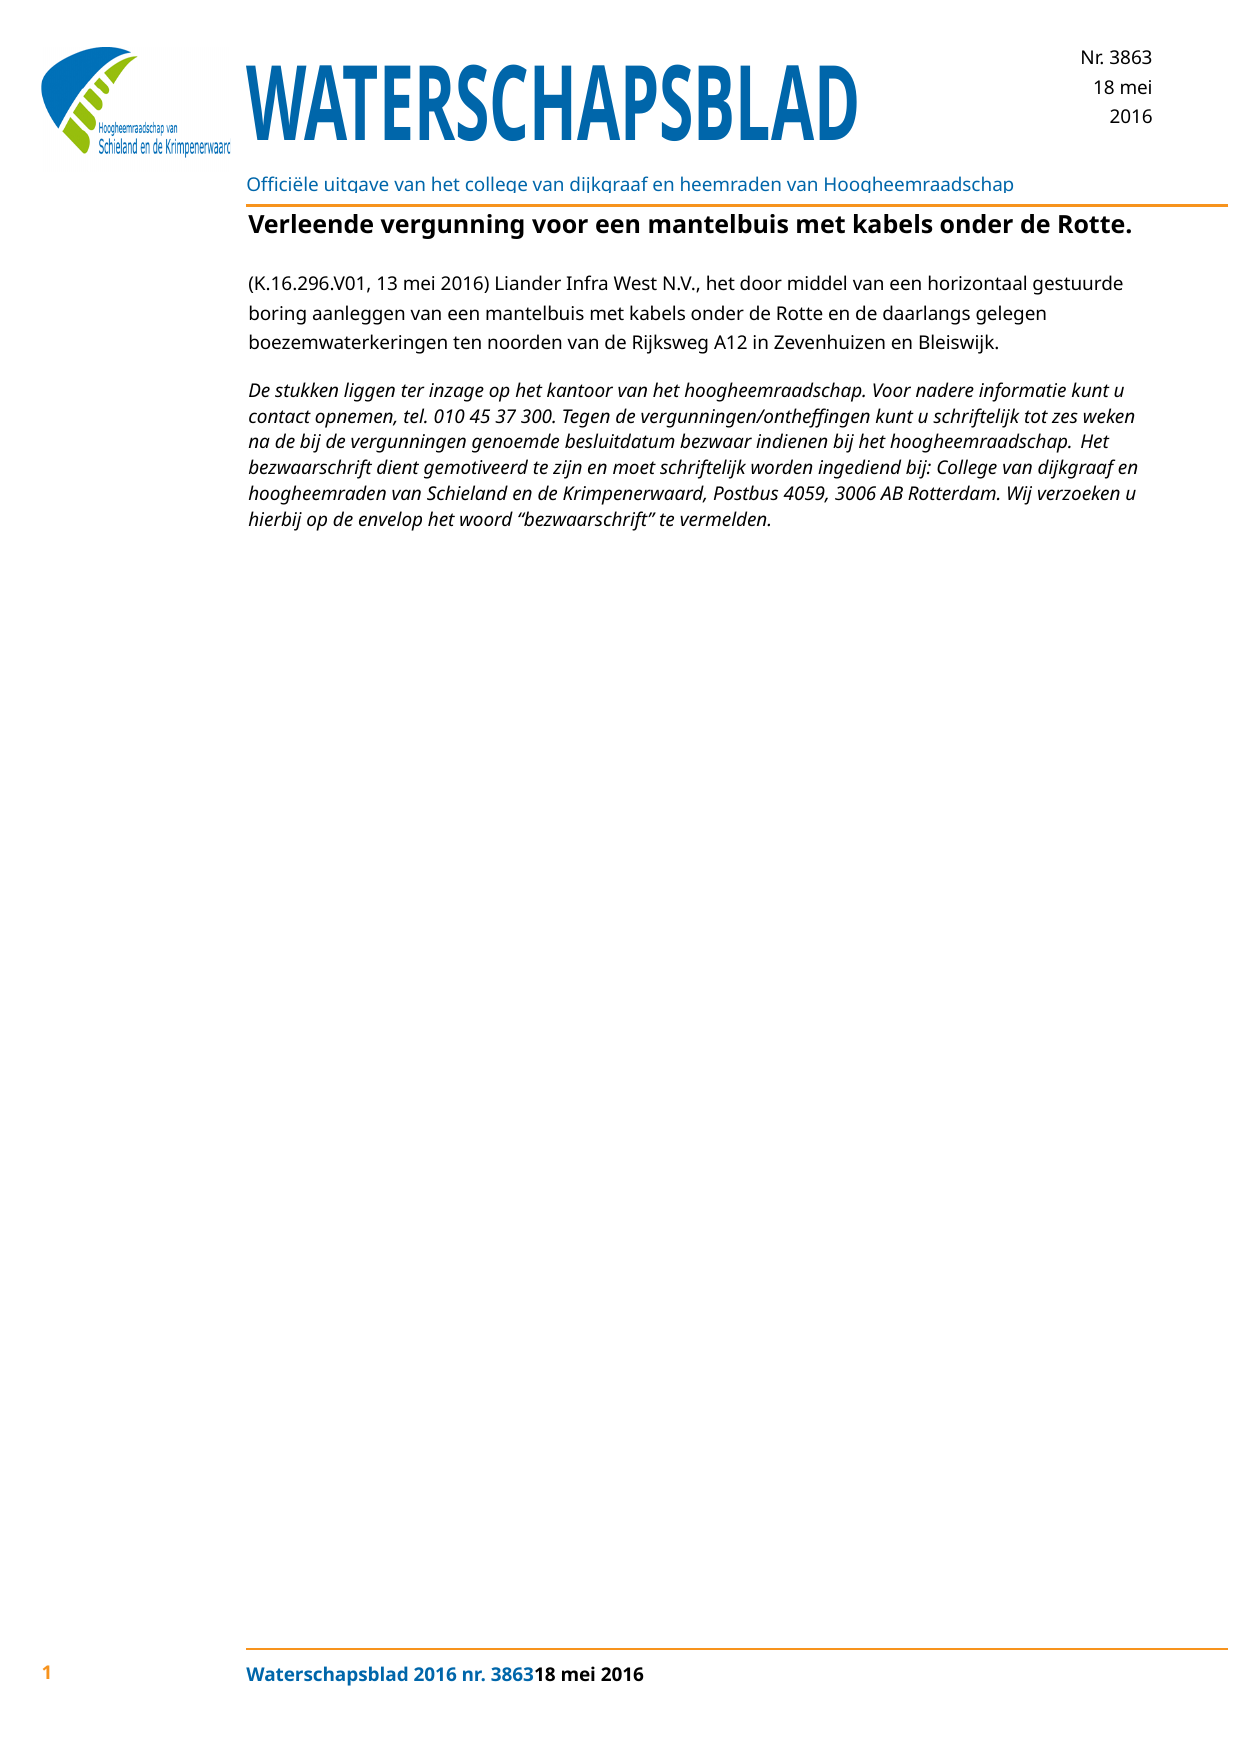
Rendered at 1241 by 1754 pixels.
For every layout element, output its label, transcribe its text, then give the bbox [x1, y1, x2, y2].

text De stukken liggen ter inzage op het kantoor van het hoogheemraadschap. Voor nadere informatie kunt u contact opnemen, tel. 010 45 37 300. Tegen de vergunningen/ontheffingen kunt u schriftelijk tot zes weken na de bij de vergunningen genoemde besluitdatum bezwaar indienen bij het hoogheemraadschap. Het bezwaarschrift dient gemotiveerd te zijn en moet schriftelijk worden ingediend bij: College van dijkgraaf en hoogheemraden van Schieland en de Krimpenerwaard, Postbus 4059, 3006 AB Rotterdam. Wij verzoeken u hierbij op de envelop het woord “bezwaarschrift” te vermelden. [248, 377, 1152, 532]
text Verleende vergunning voor een mantelbuis met kabels onder de Rotte. [248, 207, 1152, 241]
picture [41, 47, 231, 172]
text (K.16.296.V01, 13 mei 2016) Liander Infra West N.V., het door middel van een horizontaal gestuurde boring aanleggen van een mantelbuis met kabels onder de Rotte en de daarlangs gelegen boezemwaterkeringen ten noorden van de Rijksweg A12 in Zevenhuizen en Bleiswijk. [248, 270, 1152, 355]
